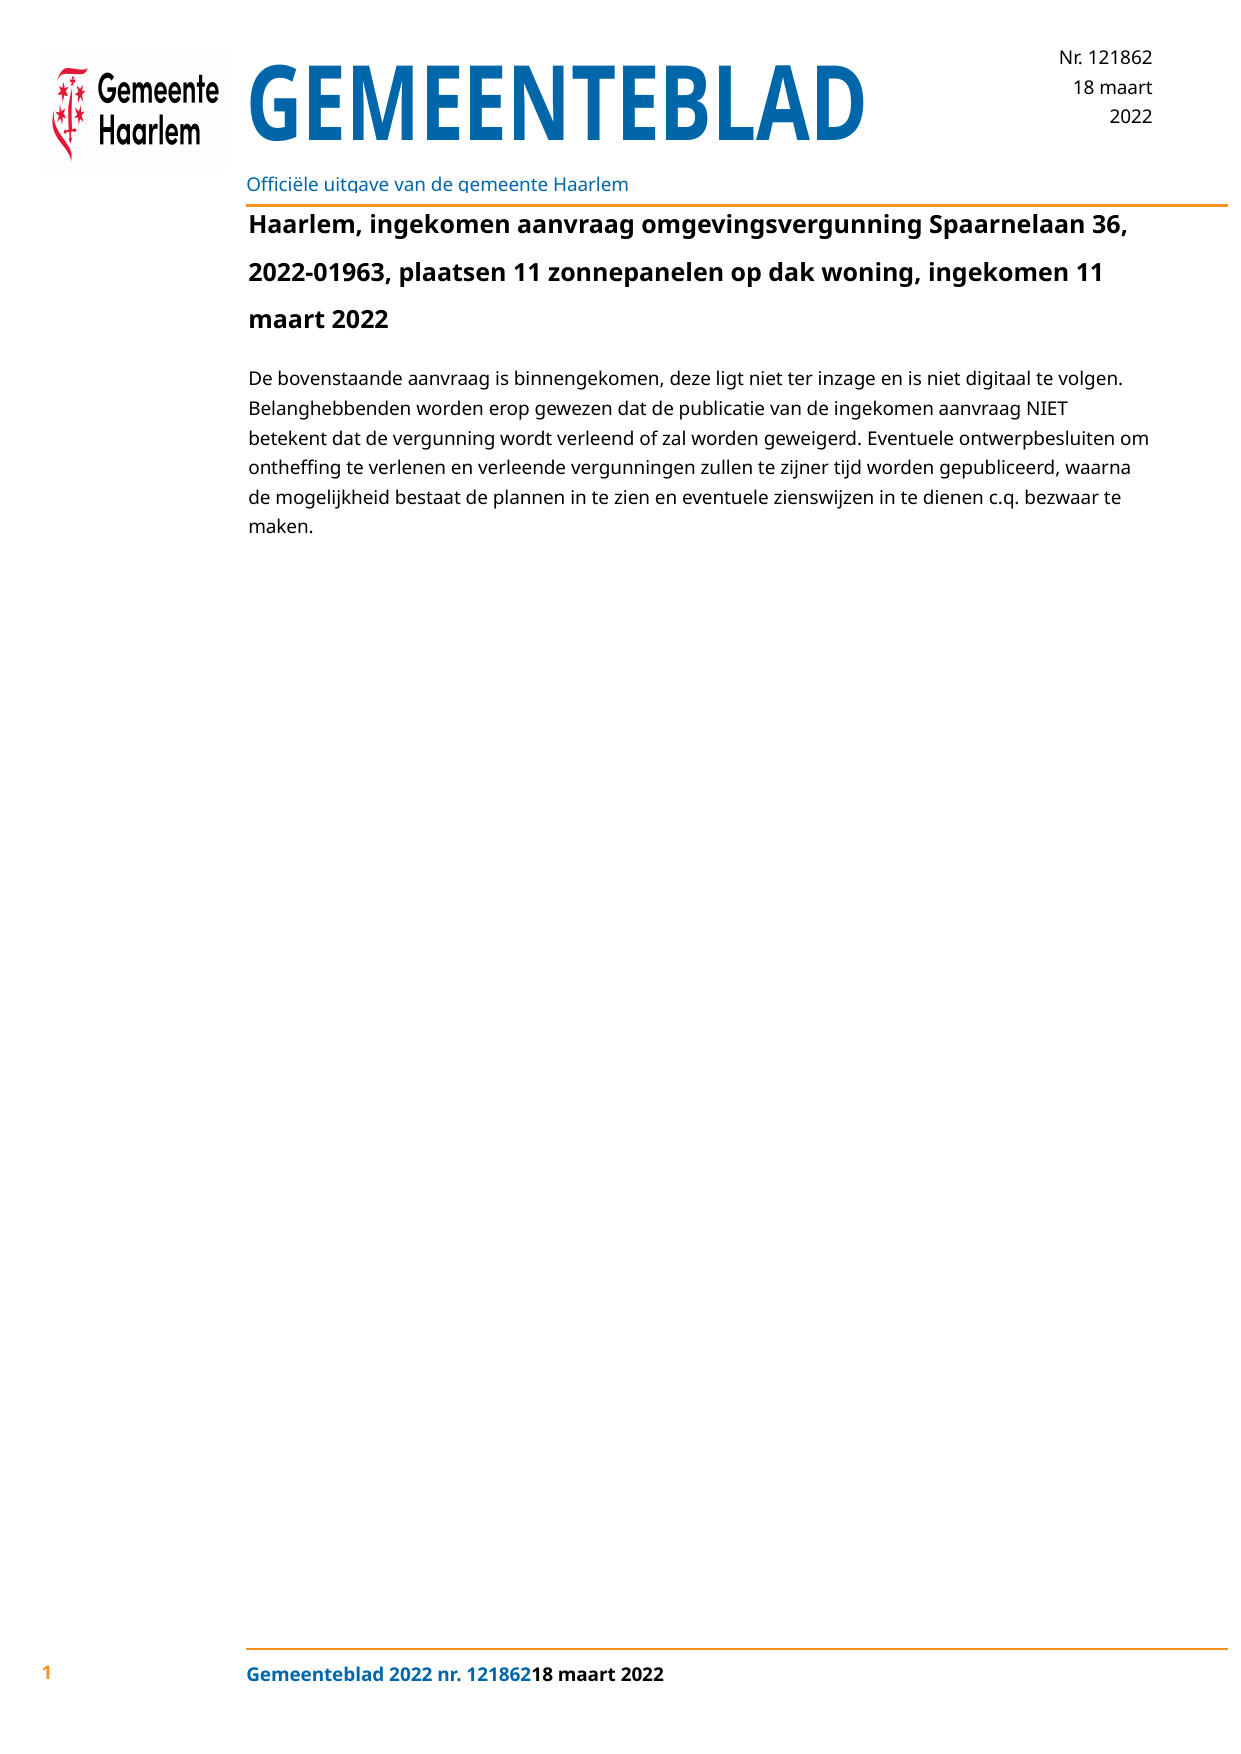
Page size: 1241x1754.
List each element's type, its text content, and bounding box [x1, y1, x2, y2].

picture [41, 47, 231, 172]
text Haarlem, ingekomen aanvraag omgevingsvergunning Spaarnelaan 36, 2022-01963, plaatsen 11 zonnepanelen op dak woning, ingekomen 11 maart 2022 [248, 207, 1152, 336]
text De bovenstaande aanvraag is binnengekomen, deze ligt niet ter inzage en is niet digitaal te volgen. Belanghebbenden worden erop gewezen dat de publicatie van de ingekomen aanvraag NIET betekent dat de vergunning wordt verleend of zal worden geweigerd. Eventuele ontwerpbesluiten om ontheffing te verlenen en verleende vergunningen zullen te zijner tijd worden gepubliceerd, waarna de mogelijkheid bestaat de plannen in te zien en eventuele zienswijzen in te dienen c.q. bezwaar te maken. [248, 366, 1152, 539]
